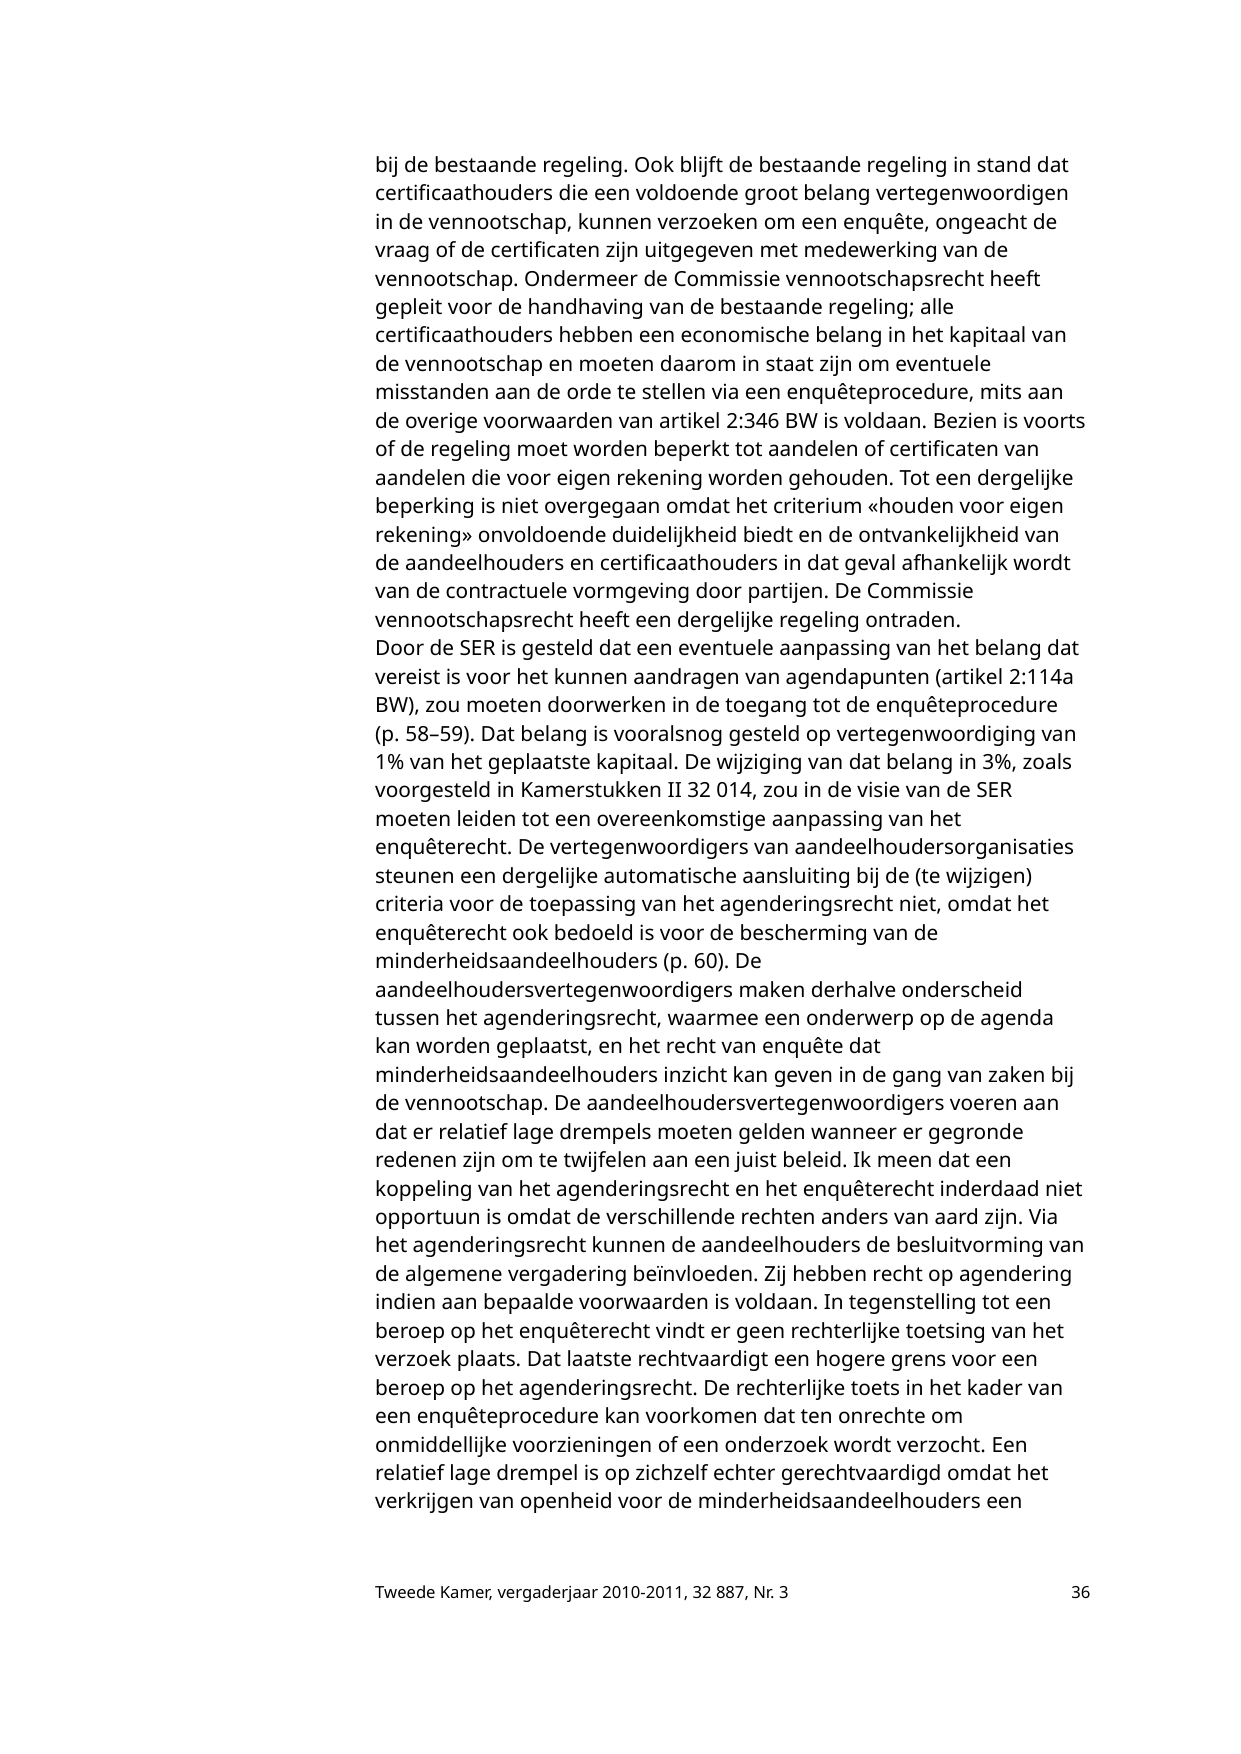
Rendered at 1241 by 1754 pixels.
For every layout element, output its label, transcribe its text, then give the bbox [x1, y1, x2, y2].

text bij de bestaande regeling. Ook blijft de bestaande regeling in stand dat certificaathouders die een voldoende groot belang vertegenwoordigen in de vennootschap, kunnen verzoeken om een enquête, ongeacht de vraag of de certificaten zijn uitgegeven met medewerking van de vennootschap. Ondermeer de Commissie vennootschapsrecht heeft gepleit voor de handhaving van de bestaande regeling; alle certificaathouders hebben een economische belang in het kapitaal van de vennootschap en moeten daarom in staat zijn om eventuele misstanden aan de orde te stellen via een enquêteprocedure, mits aan de overige voorwaarden van artikel 2:346 BW is voldaan. Bezien is voorts of de regeling moet worden beperkt tot aandelen of certificaten van aandelen die voor eigen rekening worden gehouden. Tot een dergelijke beperking is niet overgegaan omdat het criterium «houden voor eigen rekening» onvoldoende duidelijkheid biedt en de ontvankelijkheid van de aandeelhouders en certificaathouders in dat geval afhankelijk wordt van de contractuele vormgeving door partijen. De Commissie vennootschapsrecht heeft een dergelijke regeling ontraden. [375, 150, 1090, 633]
text Door de SER is gesteld dat een eventuele aanpassing van het belang dat vereist is voor het kunnen aandragen van agendapunten (artikel 2:114a BW), zou moeten doorwerken in de toegang tot de enquêteprocedure (p. 58–59). Dat belang is vooralsnog gesteld op vertegenwoordiging van 1% van het geplaatste kapitaal. De wijziging van dat belang in 3%, zoals voorgesteld in Kamerstukken II 32 014, zou in de visie van de SER moeten leiden tot een overeenkomstige aanpassing van het enquêterecht. De vertegenwoordigers van aandeelhoudersorganisaties steunen een dergelijke automatische aansluiting bij de (te wijzigen) criteria voor de toepassing van het agenderingsrecht niet, omdat het enquêterecht ook bedoeld is voor de bescherming van de minderheidsaandeelhouders (p. 60). De aandeelhoudersvertegenwoordigers maken derhalve onderscheid tussen het agenderingsrecht, waarmee een onderwerp op de agenda kan worden geplaatst, en het recht van enquête dat minderheidsaandeelhouders inzicht kan geven in de gang van zaken bij de vennootschap. De aandeelhoudersvertegenwoordigers voeren aan dat er relatief lage drempels moeten gelden wanneer er gegronde redenen zijn om te twijfelen aan een juist beleid. Ik meen dat een koppeling van het agenderingsrecht en het enquêterecht inderdaad niet opportuun is omdat de verschillende rechten anders van aard zijn. Via het agenderingsrecht kunnen de aandeelhouders de besluitvorming van de algemene vergadering beïnvloeden. Zij hebben recht op agendering indien aan bepaalde voorwaarden is voldaan. In tegenstelling tot een beroep op het enquêterecht vindt er geen rechterlijke toetsing van het verzoek plaats. Dat laatste rechtvaardigt een hogere grens voor een beroep op het agenderingsrecht. De rechterlijke toets in het kader van een enquêteprocedure kan voorkomen dat ten onrechte om onmiddellijke voorzieningen of een onderzoek wordt verzocht. Een relatief lage drempel is op zichzelf echter gerechtvaardigd omdat het verkrijgen van openheid voor de minderheidsaandeelhouders een [375, 633, 1090, 1515]
